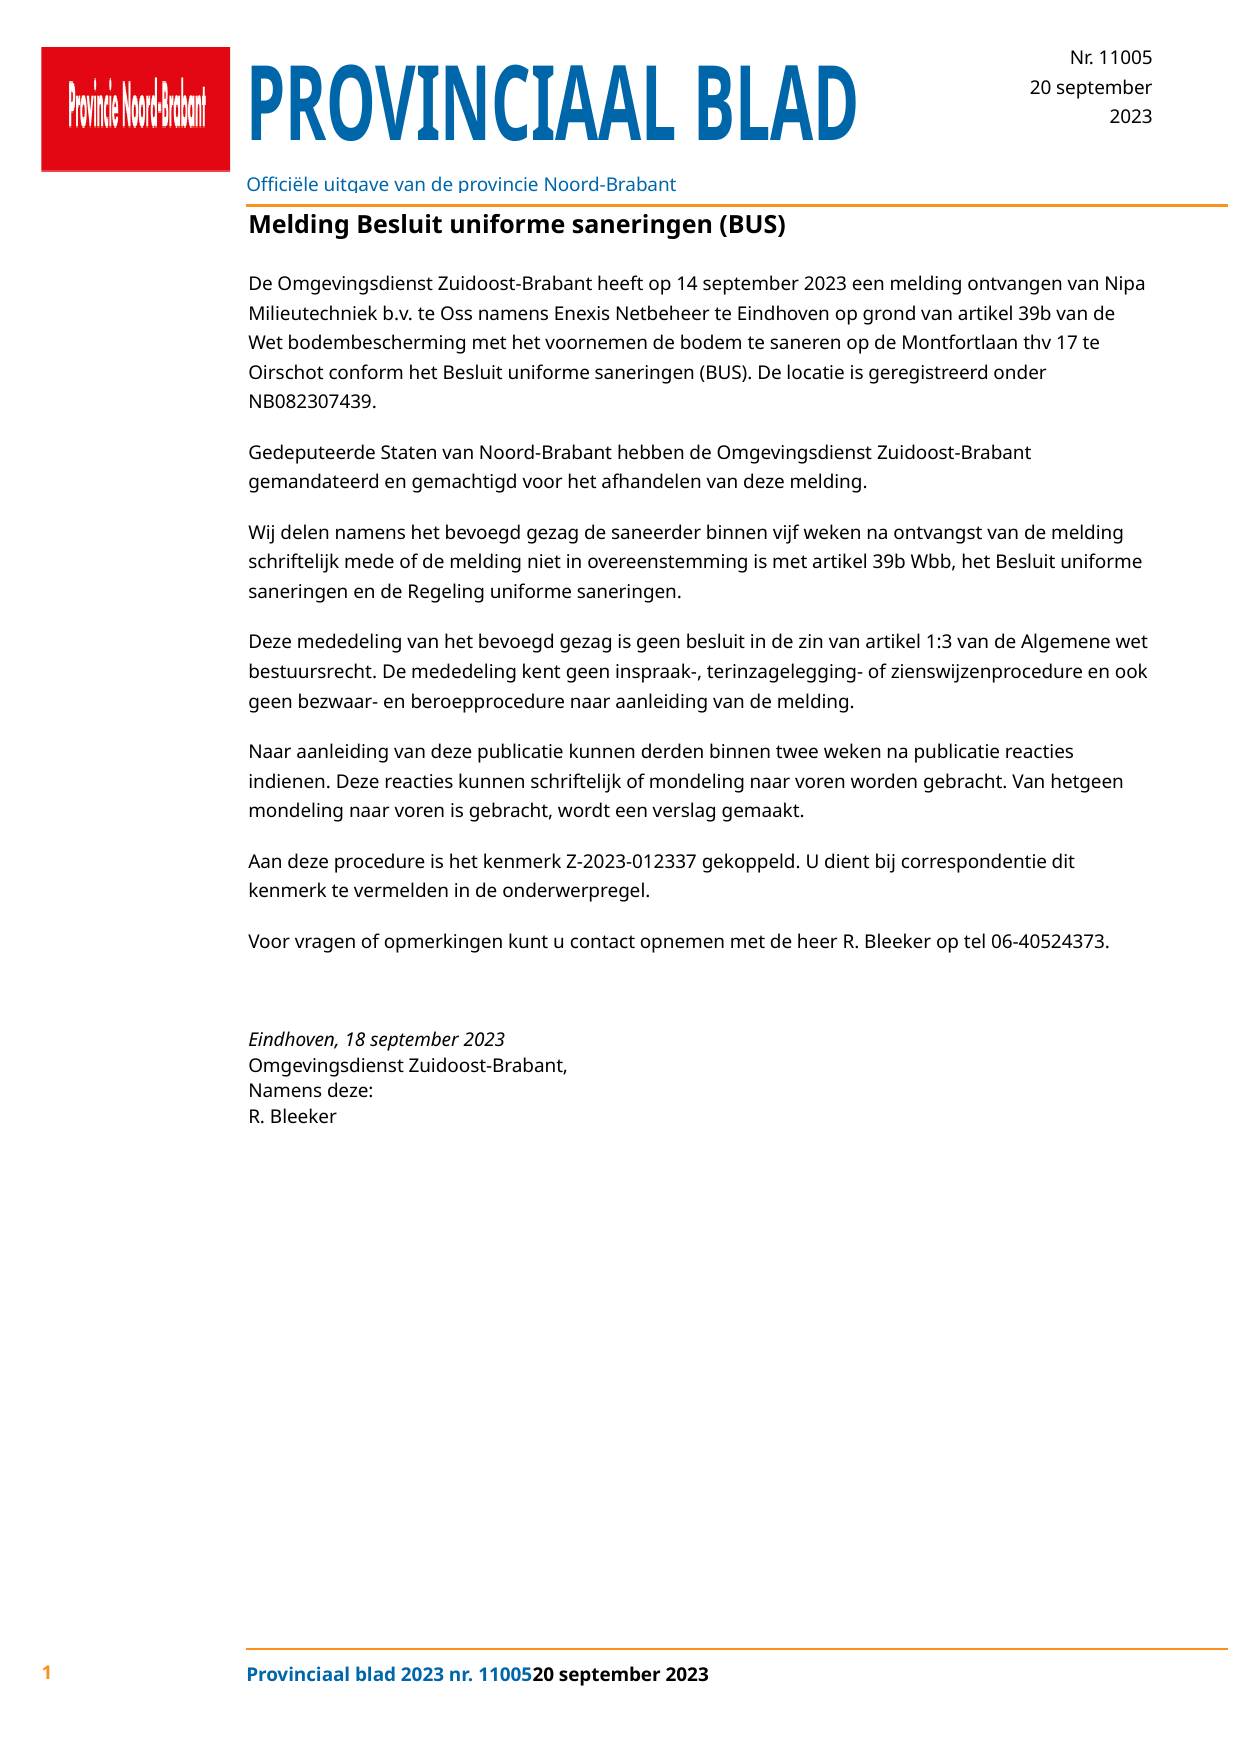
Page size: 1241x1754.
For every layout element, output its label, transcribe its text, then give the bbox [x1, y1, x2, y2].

text Deze mededeling van het bevoegd gezag is geen besluit in de zin van artikel 1:3 van de Algemene wet bestuursrecht. De mededeling kent geen inspraak-, terinzagelegging- of zienswijzenprocedure en ook geen bezwaar- en beroepprocedure naar aanleiding van de melding. [248, 629, 1152, 713]
text Omgevingsdienst Zuidoost-Brabant, [248, 1052, 1152, 1077]
text Wij delen namens het bevoegd gezag de saneerder binnen vijf weken na ontvangst van de melding schriftelijk mede of de melding niet in overeenstemming is met artikel 39b Wbb, het Besluit uniforme saneringen en de Regeling uniforme saneringen. [248, 519, 1152, 604]
text R. Bleeker [248, 1103, 1152, 1129]
text Eindhoven, 18 september 2023 [248, 1026, 1152, 1052]
text De Omgevingsdienst Zuidoost-Brabant heeft op 14 september 2023 een melding ontvangen van Nipa Milieutechniek b.v. te Oss namens Enexis Netbeheer te Eindhoven op grond van artikel 39b van de Wet bodembescherming met het voornemen de bodem te saneren op de Montfortlaan thv 17 te Oirschot conform het Besluit uniforme saneringen (BUS). De locatie is geregistreerd onder NB082307439. [248, 270, 1152, 414]
picture [41, 47, 231, 172]
text Gedeputeerde Staten van Noord-Brabant hebben de Omgevingsdienst Zuidoost-Brabant gemandateerd en gemachtigd voor het afhandelen van deze melding. [248, 439, 1152, 494]
text Namens deze: [248, 1077, 1152, 1103]
text Naar aanleiding van deze publicatie kunnen derden binnen twee weken na publicatie reacties indienen. Deze reacties kunnen schriftelijk of mondeling naar voren worden gebracht. Van hetgeen mondeling naar voren is gebracht, wordt een verslag gemaakt. [248, 738, 1152, 823]
text Voor vragen of opmerkingen kunt u contact opnemen met de heer R. Bleeker op tel 06-40524373. [248, 928, 1152, 953]
text Melding Besluit uniforme saneringen (BUS) [248, 207, 1152, 241]
text Aan deze procedure is het kenmerk Z-2023-012337 gekoppeld. U dient bij correspondentie dit kenmerk te vermelden in de onderwerpregel. [248, 848, 1152, 903]
